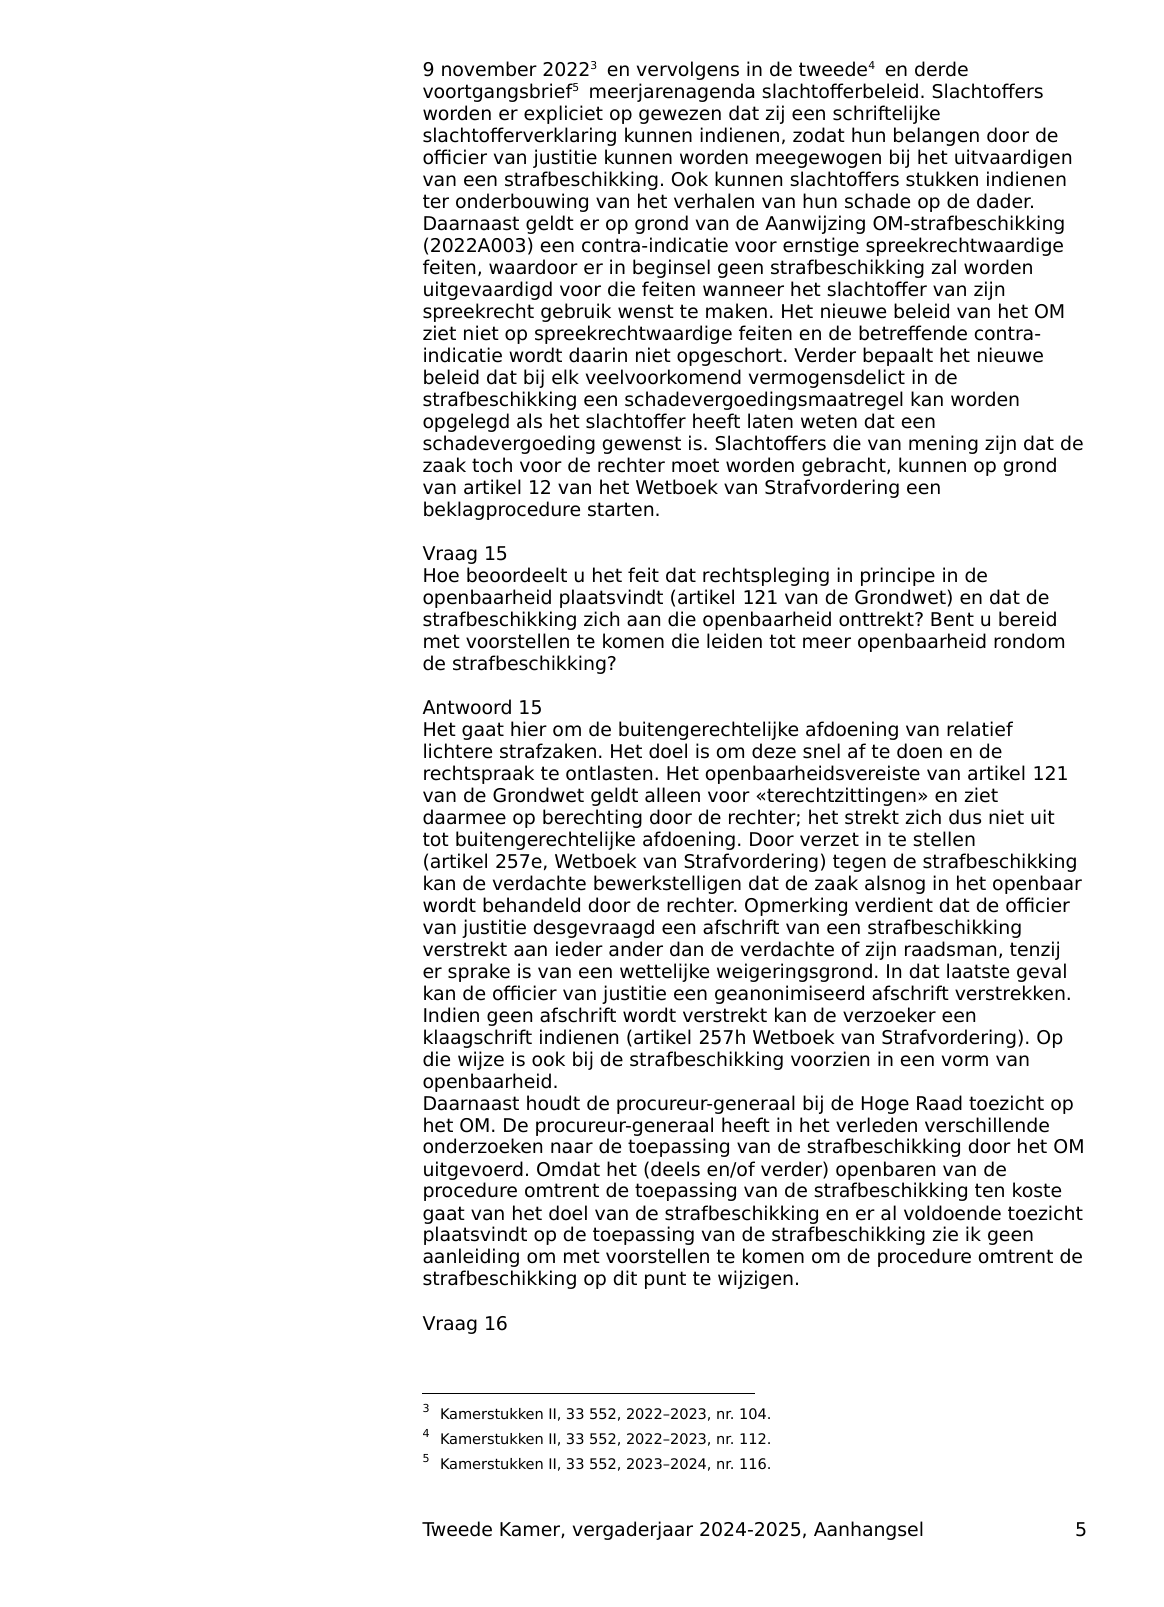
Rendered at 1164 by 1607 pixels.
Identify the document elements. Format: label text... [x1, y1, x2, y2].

text Vraag 15 [422, 543, 1087, 565]
text Vraag 16 [422, 1312, 1087, 1334]
text Daarnaast houdt de procureur-generaal bij de Hoge Raad toezicht op het OM. De procureur-generaal heeft in het verleden verschillende onderzoeken naar de toepassing van de strafbeschikking door het OM uitgevoerd. Omdat het (deels en/of verder) openbaren van de procedure omtrent de toepassing van de strafbeschikking ten koste gaat van het doel van de strafbeschikking en er al voldoende toezicht plaatsvindt op de toepassing van de strafbeschikking zie ik geen aanleiding om met voorstellen te komen om de procedure omtrent de strafbeschikking op dit punt te wijzigen. [422, 1092, 1087, 1290]
text 9 november 2022 en vervolgens in de tweede en derde voortgangsbrief meerjarenagenda slachtofferbeleid. Slachtoffers worden er expliciet op gewezen dat zij een schriftelijke slachtofferverklaring kunnen indienen, zodat hun belangen door de officier van justitie kunnen worden meegewogen bij het uitvaardigen van een strafbeschikking. Ook kunnen slachtoffers stukken indienen ter onderbouwing van het verhalen van hun schade op de dader. Daarnaast geldt er op grond van de Aanwijzing OM-strafbeschikking (2022A003) een contra-indicatie voor ernstige spreekrechtwaardige feiten, waardoor er in beginsel geen strafbeschikking zal worden uitgevaardigd voor die feiten wanneer het slachtoffer van zijn spreekrecht gebruik wenst te maken. Het nieuwe beleid van het OM ziet niet op spreekrechtwaardige feiten en de betreffende contra-indicatie wordt daarin niet opgeschort. Verder bepaalt het nieuwe beleid dat bij elk veelvoorkomend vermogensdelict in de strafbeschikking een schadevergoedingsmaatregel kan worden opgelegd als het slachtoffer heeft laten weten dat een schadevergoeding gewenst is. Slachtoffers die van mening zijn dat de zaak toch voor de rechter moet worden gebracht, kunnen op grond van artikel 12 van het Wetboek van Strafvordering een beklagprocedure starten. [422, 59, 1087, 521]
text Antwoord 15 [422, 697, 1087, 719]
text Het gaat hier om de buitengerechtelijke afdoening van relatief lichtere strafzaken. Het doel is om deze snel af te doen en de rechtspraak te ontlasten. Het openbaarheidsvereiste van artikel 121 van de Grondwet geldt alleen voor «terechtzittingen» en ziet daarmee op berechting door de rechter; het strekt zich dus niet uit tot buitengerechtelijke afdoening. Door verzet in te stellen (artikel 257e, Wetboek van Strafvordering) tegen de strafbeschikking kan de verdachte bewerkstelligen dat de zaak alsnog in het openbaar wordt behandeld door de rechter. Opmerking verdient dat de officier van justitie desgevraagd een afschrift van een strafbeschikking verstrekt aan ieder ander dan de verdachte of zijn raadsman, tenzij er sprake is van een wettelijke weigeringsgrond. In dat laatste geval kan de officier van justitie een geanonimiseerd afschrift verstrekken. Indien geen afschrift wordt verstrekt kan de verzoeker een klaagschrift indienen (artikel 257h Wetboek van Strafvordering). Op die wijze is ook bij de strafbeschikking voorzien in een vorm van openbaarheid. [422, 719, 1087, 1092]
text Hoe beoordeelt u het feit dat rechtspleging in principe in de openbaarheid plaatsvindt (artikel 121 van de Grondwet) en dat de strafbeschikking zich aan die openbaarheid onttrekt? Bent u bereid met voorstellen te komen die leiden tot meer openbaarheid rondom de strafbeschikking? [422, 565, 1087, 675]
text Kamerstukken II, 33 552, 2023–2024, nr. 116. [422, 1452, 1087, 1474]
text Kamerstukken II, 33 552, 2022–2023, nr. 104. [422, 1402, 1087, 1424]
text Kamerstukken II, 33 552, 2022–2023, nr. 112. [422, 1427, 1087, 1449]
